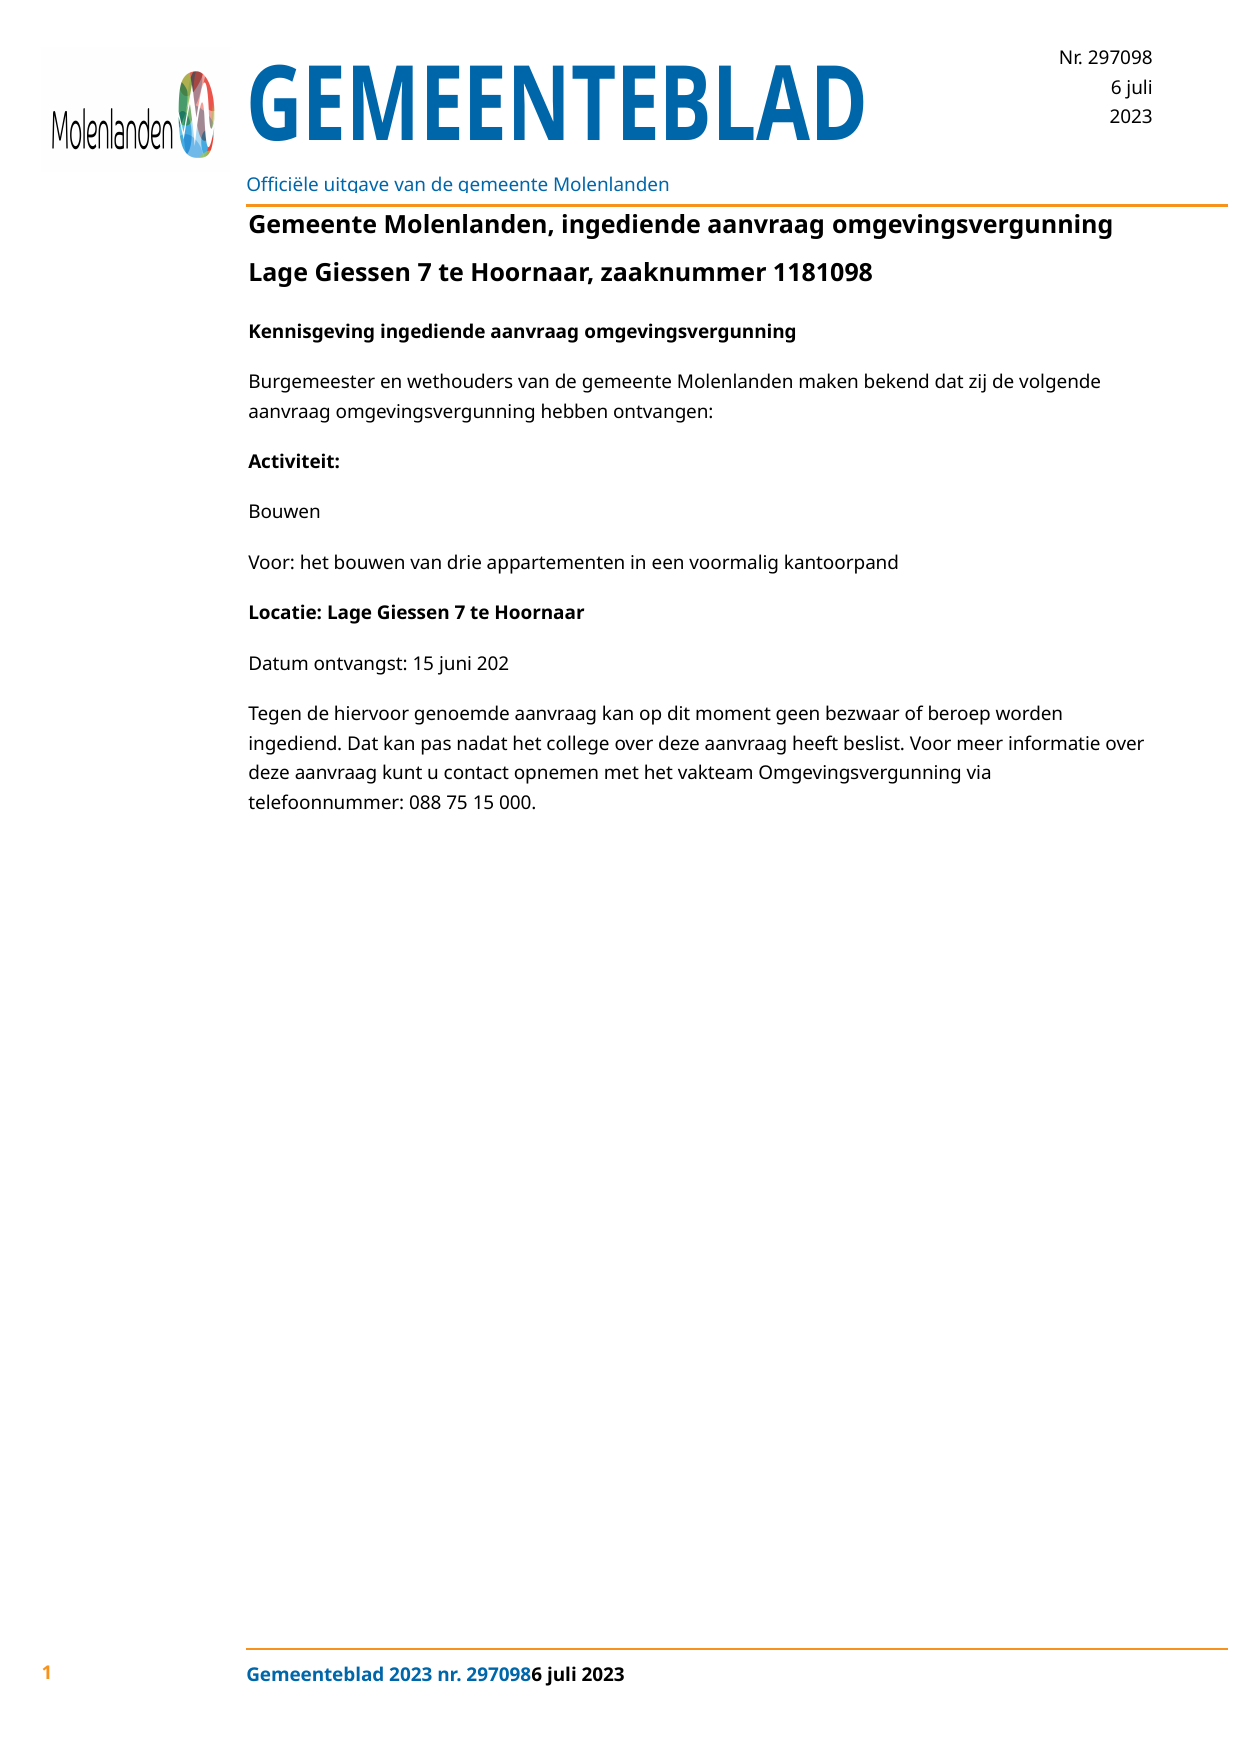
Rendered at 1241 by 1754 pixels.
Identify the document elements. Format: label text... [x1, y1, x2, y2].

text Kennisgeving ingediende aanvraag omgevingsvergunning [248, 318, 1152, 344]
text Voor: het bouwen van drie appartementen in een voormalig kantoorpand [248, 549, 1152, 575]
text Tegen de hiervoor genoemde aanvraag kan op dit moment geen bezwaar of beroep worden ingediend. Dat kan pas nadat het college over deze aanvraag heeft beslist. Voor meer informatie over deze aanvraag kunt u contact opnemen met het vakteam Omgevingsvergunning via telefoonnummer: 088 75 15 000. [248, 700, 1152, 815]
text Burgemeester en wethouders van de gemeente Molenlanden maken bekend dat zij de volgende aanvraag omgevingsvergunning hebben ontvangen: [248, 368, 1152, 424]
text Datum ontvangst: 15 juni 202 [248, 650, 1152, 676]
text Bouwen [248, 499, 1152, 524]
text Activiteit: [248, 448, 1152, 474]
text Locatie: Lage Giessen 7 te Hoornaar [248, 599, 1152, 625]
picture [41, 47, 231, 172]
text Gemeente Molenlanden, ingediende aanvraag omgevingsvergunning Lage Giessen 7 te Hoornaar, zaaknummer 1181098 [248, 207, 1152, 288]
